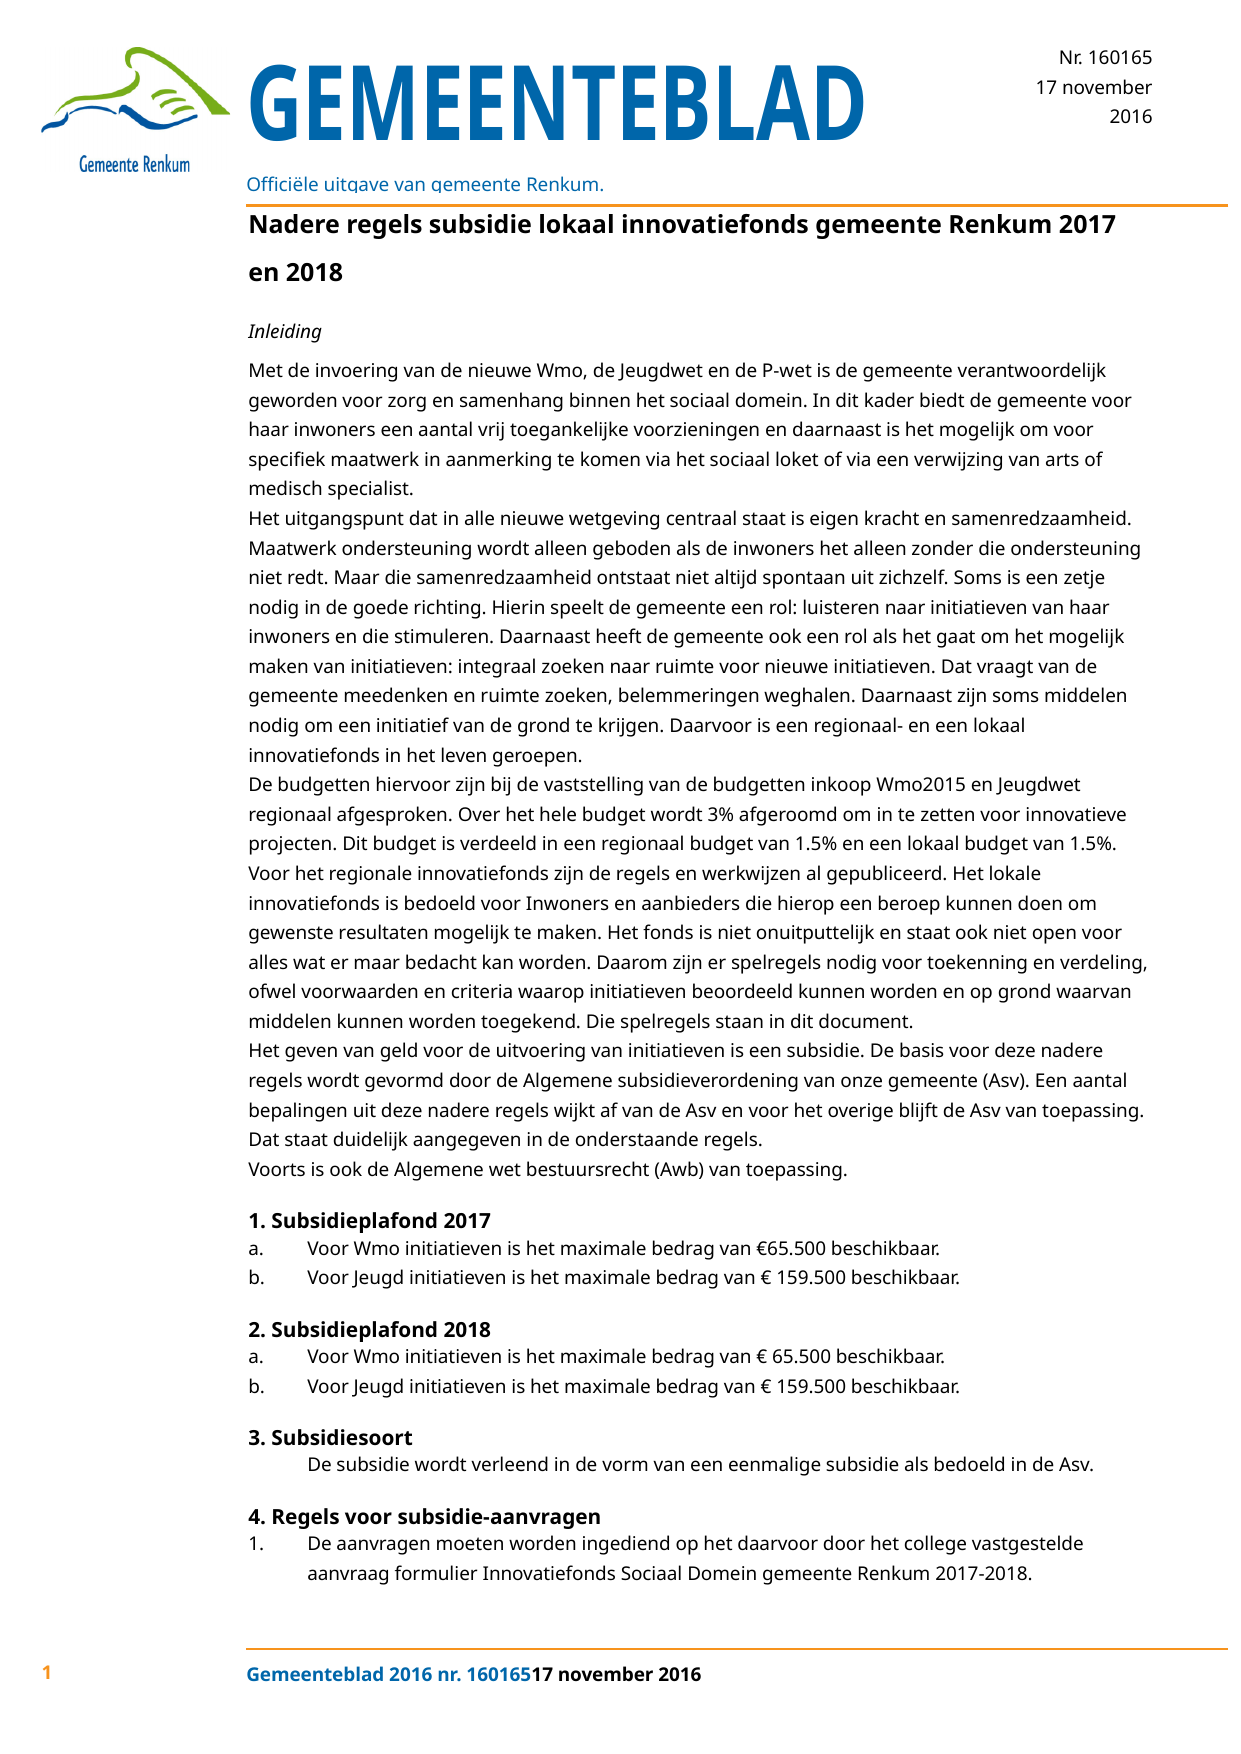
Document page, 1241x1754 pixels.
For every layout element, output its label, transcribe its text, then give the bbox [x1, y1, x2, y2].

text Het geven van geld voor de uitvoering van initiatieven is een subsidie. De basis voor deze nadere regels wordt gevormd door de Algemene subsidieverordening van onze gemeente (Asv). Een aantal bepalingen uit deze nadere regels wijkt af van de Asv en voor het overige blijft de Asv van toepassing. Dat staat duidelijk aangegeven in de onderstaande regels. [248, 1038, 1152, 1152]
list De subsidie wordt verleend in de vorm van een eenmalige subsidie als bedoeld in de Asv. [248, 1452, 1152, 1477]
text 2. Subsidieplafond 2018 [248, 1315, 1152, 1343]
list Voor Jeugd initiatieven is het maximale bedrag van € 159.500 beschikbaar. [248, 1264, 1152, 1290]
text 4. Regels voor subsidie-aanvragen [248, 1502, 1152, 1531]
list Voor Jeugd initiatieven is het maximale bedrag van € 159.500 beschikbaar. [248, 1373, 1152, 1398]
text Voorts is ook de Algemene wet bestuursrecht (Awb) van toepassing. [248, 1156, 1152, 1182]
list De aanvragen moeten worden ingediend op het daarvoor door het college vastgestelde aanvraag formulier Innovatiefonds Sociaal Domein gemeente Renkum 2017-2018. [248, 1531, 1152, 1586]
text Nadere regels subsidie lokaal innovatiefonds gemeente Renkum 2017 en 2018 [248, 207, 1152, 288]
text Inleiding [248, 318, 1152, 344]
text 3. Subsidiesoort [248, 1423, 1152, 1452]
text Het uitgangspunt dat in alle nieuwe wetgeving centraal staat is eigen kracht en samenredzaamheid. Maatwerk ondersteuning wordt alleen geboden als de inwoners het alleen zonder die ondersteuning niet redt. Maar die samenredzaamheid ontstaat niet altijd spontaan uit zichzelf. Soms is een zetje nodig in de goede richting. Hierin speelt de gemeente een rol: luisteren naar initiatieven van haar inwoners en die stimuleren. Daarnaast heeft de gemeente ook een rol als het gaat om het mogelijk maken van initiatieven: integraal zoeken naar ruimte voor nieuwe initiatieven. Dat vraagt van de gemeente meedenken en ruimte zoeken, belemmeringen weghalen. Daarnaast zijn soms middelen nodig om een initiatief van de grond te krijgen. Daarvoor is een regionaal- en een lokaal innovatiefonds in het leven geroepen. [248, 505, 1152, 767]
text De budgetten hiervoor zijn bij de vaststelling van de budgetten inkoop Wmo2015 en Jeugdwet regionaal afgesproken. Over het hele budget wordt 3% afgeroomd om in te zetten voor innovatieve projecten. Dit budget is verdeeld in een regionaal budget van 1.5% en een lokaal budget van 1.5%. Voor het regionale innovatiefonds zijn de regels en werkwijzen al gepubliceerd. Het lokale innovatiefonds is bedoeld voor Inwoners en aanbieders die hierop een beroep kunnen doen om gewenste resultaten mogelijk te maken. Het fonds is niet onuitputtelijk en staat ook niet open voor alles wat er maar bedacht kan worden. Daarom zijn er spelregels nodig voor toekenning en verdeling, ofwel voorwaarden en criteria waarop initiatieven beoordeeld kunnen worden en op grond waarvan middelen kunnen worden toegekend. Die spelregels staan in dit document. [248, 771, 1152, 1034]
picture [41, 47, 231, 172]
list Voor Wmo initiatieven is het maximale bedrag van €65.500 beschikbaar. [248, 1235, 1152, 1261]
list Voor Wmo initiatieven is het maximale bedrag van € 65.500 beschikbaar. [248, 1343, 1152, 1369]
text 1. Subsidieplafond 2017 [248, 1206, 1152, 1235]
text Met de invoering van de nieuwe Wmo, de Jeugdwet en de P-wet is de gemeente verantwoordelijk geworden voor zorg en samenhang binnen het sociaal domein. In dit kader biedt de gemeente voor haar inwoners een aantal vrij toegankelijke voorzieningen en daarnaast is het mogelijk om voor specifiek maatwerk in aanmerking te komen via het sociaal loket of via een verwijzing van arts of medisch specialist. [248, 357, 1152, 501]
